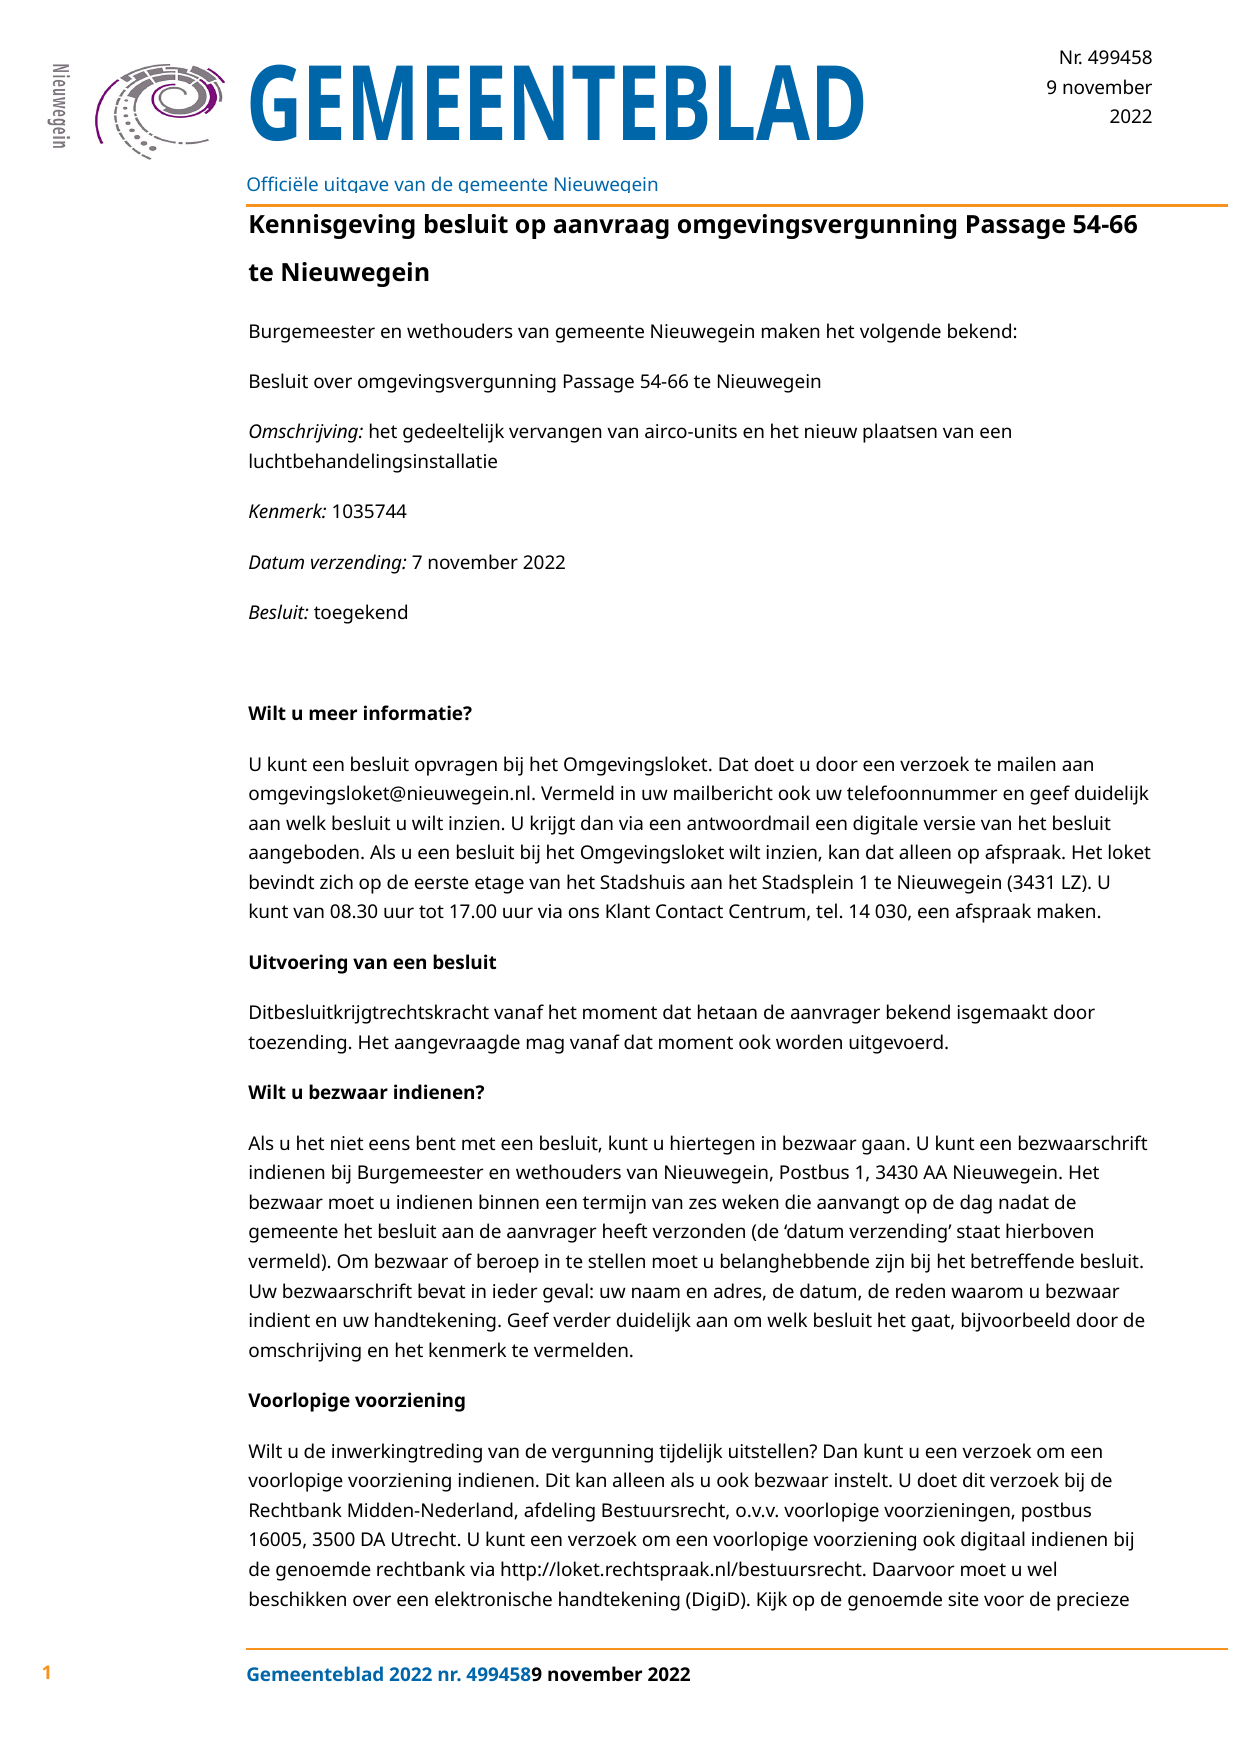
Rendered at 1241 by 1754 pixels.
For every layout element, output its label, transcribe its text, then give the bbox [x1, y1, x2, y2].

text Wilt u de inwerkingtreding van de vergunning tijdelijk uitstellen? Dan kunt u een verzoek om een voorlopige voorziening indienen. Dit kan alleen als u ook bezwaar instelt. U doet dit verzoek bij de Rechtbank Midden-Nederland, afdeling Bestuursrecht, o.v.v. voorlopige voorzieningen, postbus 16005, 3500 DA Utrecht. U kunt een verzoek om een voorlopige voorziening ook digitaal indienen bij de genoemde rechtbank via http://loket.rechtspraak.nl/bestuursrecht. Daarvoor moet u wel beschikken over een elektronische handtekening (DigiD). Kijk op de genoemde site voor de precieze [248, 1438, 1152, 1612]
text Burgemeester en wethouders van gemeente Nieuwegein maken het volgende bekend: [248, 318, 1152, 344]
text U kunt een besluit opvragen bij het Omgevingsloket. Dat doet u door een verzoek te mailen aan omgevingsloket@nieuwegein.nl. Vermeld in uw mailbericht ook uw telefoonnummer en geef duidelijk aan welk besluit u wilt inzien. U krijgt dan via een antwoordmail een digitale versie van het besluit aangeboden. Als u een besluit bij het Omgevingsloket wilt inzien, kan dat alleen op afspraak. Het loket bevindt zich op de eerste etage van het Stadshuis aan het Stadsplein 1 te Nieuwegein (3431 LZ). U kunt van 08.30 uur tot 17.00 uur via ons Klant Contact Centrum, tel. 14 030, een afspraak maken. [248, 751, 1152, 924]
text Voorlopige voorziening [248, 1387, 1152, 1413]
text Ditbesluitkrijgtrechtskracht vanaf het moment dat hetaan de aanvrager bekend isgemaakt door toezending. Het aangevraagde mag vanaf dat moment ook worden uitgevoerd. [248, 999, 1152, 1055]
text Omschrijving: het gedeeltelijk vervangen van airco-units en het nieuw plaatsen van een luchtbehandelingsinstallatie [248, 419, 1152, 474]
text Datum verzending: 7 november 2022 [248, 549, 1152, 575]
text Kennisgeving besluit op aanvraag omgevingsvergunning Passage 54-66 te Nieuwegein [248, 207, 1152, 288]
text Uitvoering van een besluit [248, 949, 1152, 975]
text Wilt u meer informatie? [248, 700, 1152, 726]
text Besluit over omgevingsvergunning Passage 54-66 te Nieuwegein [248, 368, 1152, 394]
picture [41, 47, 231, 172]
text Wilt u bezwaar indienen? [248, 1079, 1152, 1105]
text Besluit: toegekend [248, 599, 1152, 625]
text Kenmerk: 1035744 [248, 499, 1152, 524]
text Als u het niet eens bent met een besluit, kunt u hiertegen in bezwaar gaan. U kunt een bezwaarschrift indienen bij Burgemeester en wethouders van Nieuwegein, Postbus 1, 3430 AA Nieuwegein. Het bezwaar moet u indienen binnen een termijn van zes weken die aanvangt op de dag nadat de gemeente het besluit aan de aanvrager heeft verzonden (de ‘datum verzending’ staat hierboven vermeld). Om bezwaar of beroep in te stellen moet u belanghebbende zijn bij het betreffende besluit. Uw bezwaarschrift bevat in ieder geval: uw naam en adres, de datum, de reden waarom u bezwaar indient en uw handtekening. Geef verder duidelijk aan om welk besluit het gaat, bijvoorbeeld door de omschrijving en het kenmerk te vermelden. [248, 1130, 1152, 1363]
